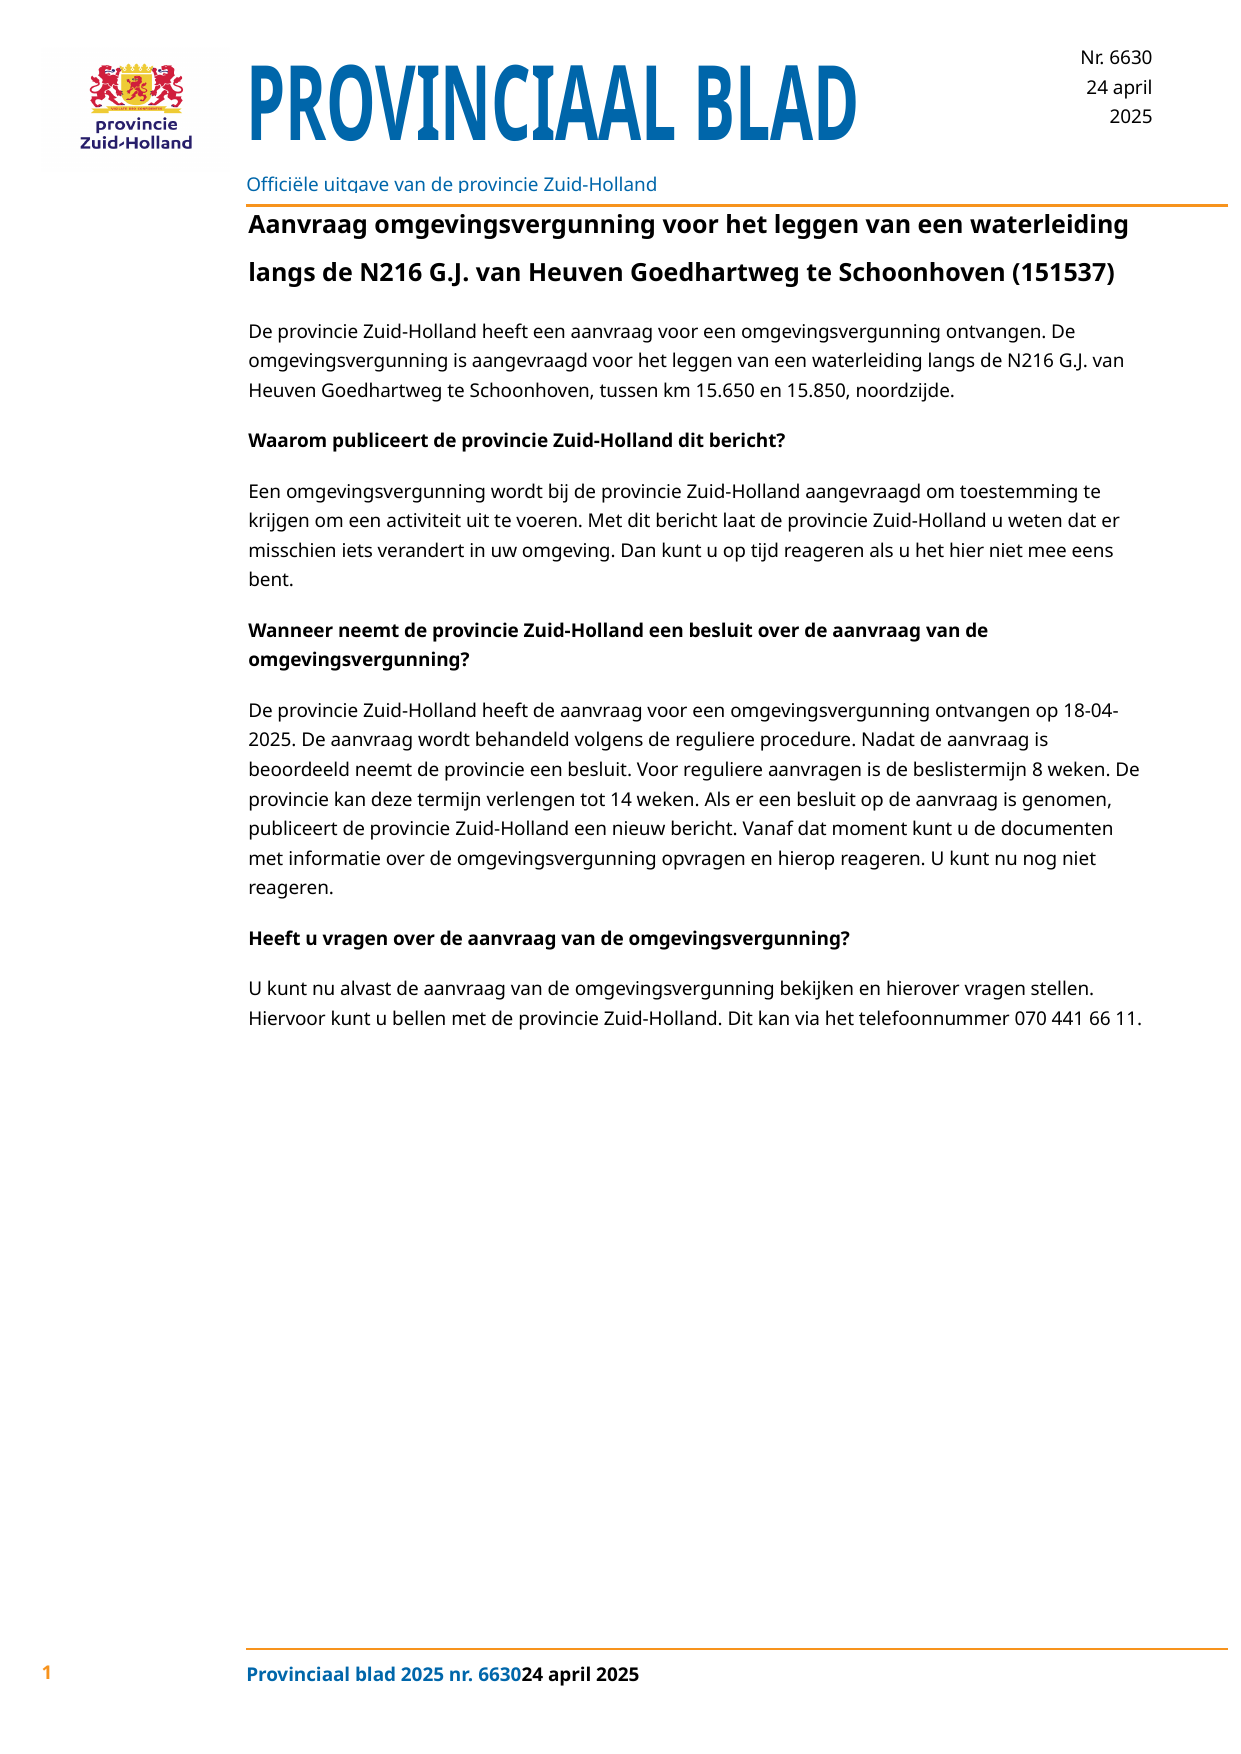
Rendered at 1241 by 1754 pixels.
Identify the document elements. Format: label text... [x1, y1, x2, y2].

text De provincie Zuid-Holland heeft een aanvraag voor een omgevingsvergunning ontvangen. De omgevingsvergunning is aangevraagd voor het leggen van een waterleiding langs de N216 G.J. van Heuven Goedhartweg te Schoonhoven, tussen km 15.650 en 15.850, noordzijde. [248, 318, 1152, 403]
text Een omgevingsvergunning wordt bij de provincie Zuid-Holland aangevraagd om toestemming te krijgen om een activiteit uit te voeren. Met dit bericht laat de provincie Zuid-Holland u weten dat er misschien iets verandert in uw omgeving. Dan kunt u op tijd reageren als u het hier niet mee eens bent. [248, 478, 1152, 592]
text Waarom publiceert de provincie Zuid-Holland dit bericht? [248, 427, 1152, 453]
text Aanvraag omgevingsvergunning voor het leggen van een waterleiding langs de N216 G.J. van Heuven Goedhartweg te Schoonhoven (151537) [248, 207, 1152, 288]
text De provincie Zuid-Holland heeft de aanvraag voor een omgevingsvergunning ontvangen op 18-04-2025. De aanvraag wordt behandeld volgens de reguliere procedure. Nadat de aanvraag is beoordeeld neemt de provincie een besluit. Voor reguliere aanvragen is de beslistermijn 8 weken. De provincie kan deze termijn verlengen tot 14 weken. Als er een besluit op de aanvraag is genomen, publiceert de provincie Zuid-Holland een nieuw bericht. Vanaf dat moment kunt u de documenten met informatie over de omgevingsvergunning opvragen en hierop reageren. U kunt nu nog niet reageren. [248, 697, 1152, 900]
picture [41, 47, 231, 172]
text Heeft u vragen over de aanvraag van de omgevingsvergunning? [248, 925, 1152, 951]
text Wanneer neemt de provincie Zuid-Holland een besluit over de aanvraag van de omgevingsvergunning? [248, 617, 1152, 672]
text U kunt nu alvast de aanvraag van de omgevingsvergunning bekijken en hierover vragen stellen. Hiervoor kunt u bellen met de provincie Zuid-Holland. Dit kan via het telefoonnummer 070 441 66 11. [248, 975, 1152, 1031]
